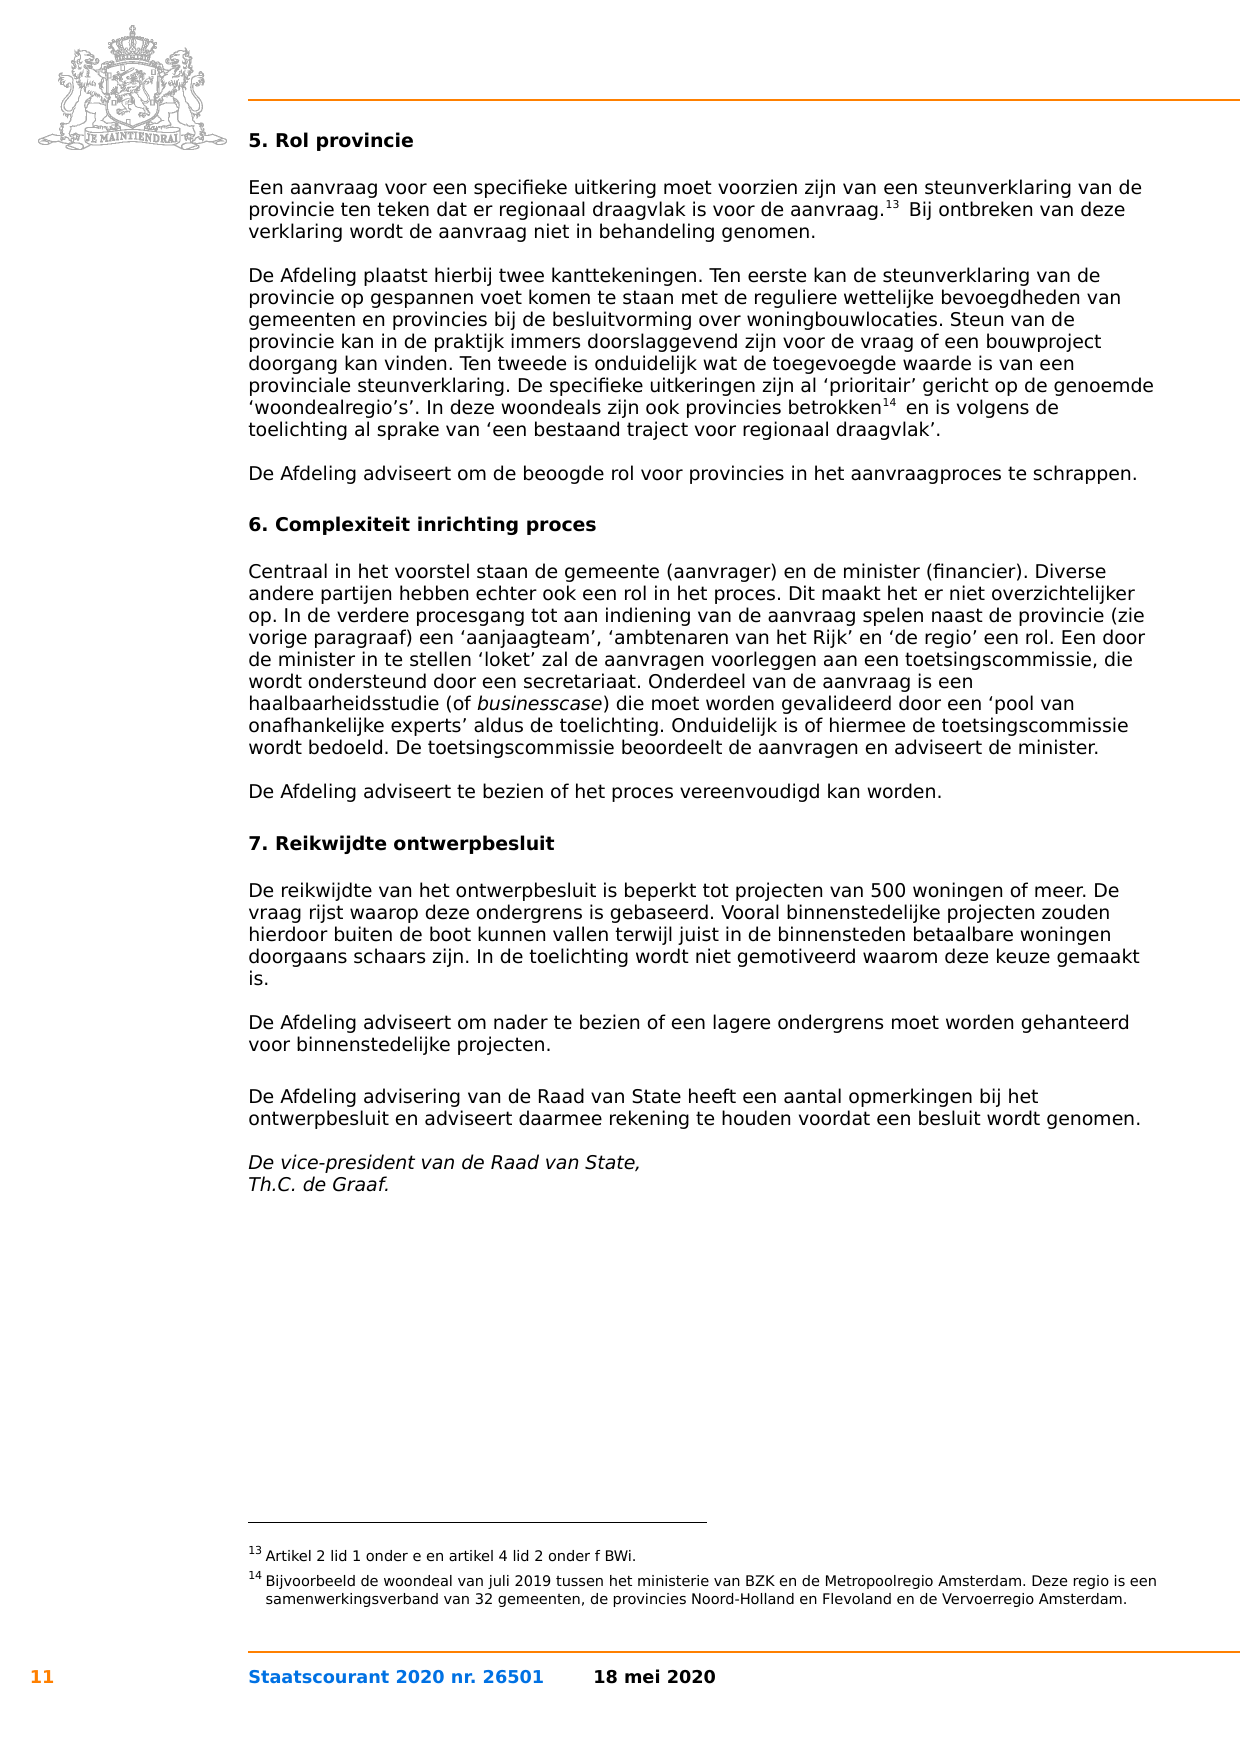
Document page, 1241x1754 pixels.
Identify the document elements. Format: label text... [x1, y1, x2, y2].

text Centraal in het voorstel staan de gemeente (aanvrager) en de minister (financier). Diverse andere partijen hebben echter ook een rol in het proces. Dit maakt het er niet overzichtelijker op. In de verdere procesgang tot aan indiening van de aanvraag spelen naast de provincie (zie vorige paragraaf) een ‘aanjaagteam’, ‘ambtenaren van het Rijk’ en ‘de regio’ een rol. Een door de minister in te stellen ‘loket’ zal de aanvragen voorleggen aan een toetsingscommissie, die wordt ondersteund door een secretariaat. Onderdeel van de aanvraag is een haalbaarheidsstudie (of businesscase) die moet worden gevalideerd door een ‘pool van onafhankelijke experts’ aldus de toelichting. Onduidelijk is of hiermee de toetsingscommissie wordt bedoeld. De toetsingscommissie beoordeelt de aanvragen en adviseert de minister. [248, 561, 1163, 759]
picture [38, 25, 227, 150]
text De Afdeling plaatst hierbij twee kanttekeningen. Ten eerste kan de steunverklaring van de provincie op gespannen voet komen te staan met de reguliere wettelijke bevoegdheden van gemeenten en provincies bij de besluitvorming over woningbouwlocaties. Steun van de provincie kan in de praktijk immers doorslaggevend zijn voor de vraag of een bouwproject doorgang kan vinden. Ten tweede is onduidelijk wat de toegevoegde waarde is van een provinciale steunverklaring. De specifieke uitkeringen zijn al ‘prioritair’ gericht op de genoemde ‘woondealregio’s’. In deze woondeals zijn ook provincies betrokken en is volgens de toelichting al sprake van ‘een bestaand traject voor regionaal draagvlak’. [248, 265, 1163, 441]
text De Afdeling adviseert om nader te bezien of een lagere ondergrens moet worden gehanteerd voor binnenstedelijke projecten. [248, 1012, 1163, 1056]
text De Afdeling adviseert om de beoogde rol voor provincies in het aanvraagproces te schrappen. [248, 462, 1163, 484]
text Artikel 2 lid 1 onder e en artikel 4 lid 2 onder f BWi. [248, 1544, 1163, 1566]
text Een aanvraag voor een specifieke uitkering moet voorzien zijn van een steunverklaring van de provincie ten teken dat er regionaal draagvlak is voor de aanvraag. Bij ontbreken van deze verklaring wordt de aanvraag niet in behandeling genomen. [248, 177, 1163, 243]
subtitle 7. Reikwijdte ontwerpbesluit [248, 833, 1163, 855]
text Bijvoorbeeld de woondeal van juli 2019 tussen het ministerie van BZK en de Metropoolregio Amsterdam. Deze regio is een samenwerkingsverband van 32 gemeenten, de provincies Noord-Holland en Flevoland en de Vervoerregio Amsterdam. [248, 1569, 1163, 1608]
text De vice-president van de Raad van State, Th.C. de Graaf. [248, 1152, 1163, 1196]
text De Afdeling adviseert te bezien of het proces vereenvoudigd kan worden. [248, 781, 1163, 803]
subtitle 6. Complexiteit inrichting proces [248, 514, 1163, 536]
text De reikwijdte van het ontwerpbesluit is beperkt tot projecten van 500 woningen of meer. De vraag rijst waarop deze ondergrens is gebaseerd. Vooral binnenstedelijke projecten zouden hierdoor buiten de boot kunnen vallen terwijl juist in de binnensteden betaalbare woningen doorgaans schaars zijn. In de toelichting wordt niet gemotiveerd waarom deze keuze gemaakt is. [248, 880, 1163, 990]
text De Afdeling advisering van de Raad van State heeft een aantal opmerkingen bij het ontwerpbesluit en adviseert daarmee rekening te houden voordat een besluit wordt genomen. [248, 1086, 1163, 1130]
subtitle 5. Rol provincie [248, 130, 1163, 152]
